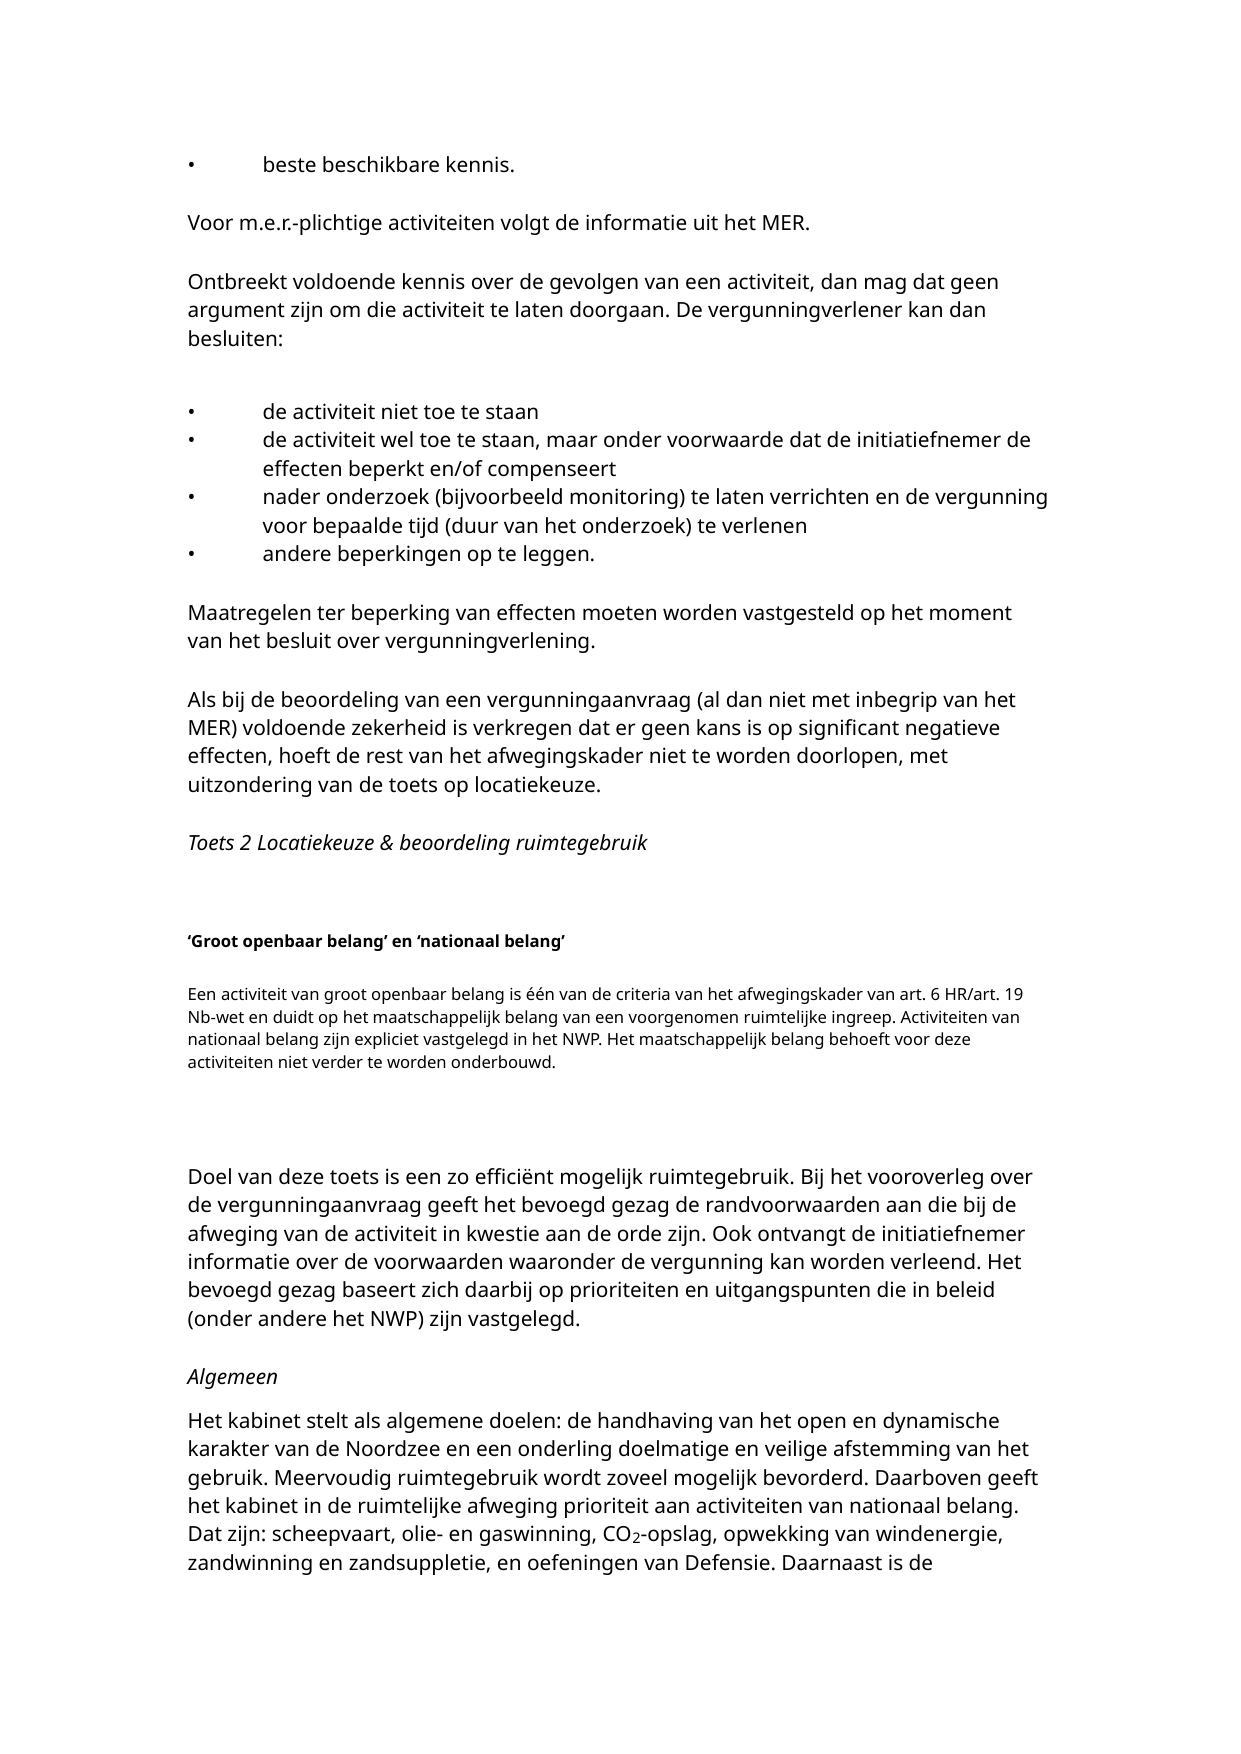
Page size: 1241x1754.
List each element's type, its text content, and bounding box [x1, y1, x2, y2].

list de activiteit niet toe te staan [187, 397, 1053, 426]
list nader onderzoek (bijvoorbeeld monitoring) te laten verrichten en de vergunning voor bepaalde tijd (duur van het onderzoek) te verlenen [187, 482, 1053, 539]
text Als bij de beoordeling van een vergunningaanvraag (al dan niet met inbegrip van het MER) voldoende zekerheid is verkregen dat er geen kans is op significant negatieve effecten, hoeft de rest van het afwegingskader niet te worden doorlopen, met uitzondering van de toets op locatiekeuze. [187, 685, 1053, 798]
list de activiteit wel toe te staan, maar onder voorwaarde dat de initiatiefnemer de effecten beperkt en/of compenseert [187, 426, 1053, 482]
text Maatregelen ter beperking van effecten moeten worden vastgesteld op het moment van het besluit over vergunningverlening. [187, 598, 1053, 655]
list andere beperkingen op te leggen. [187, 539, 1053, 568]
text Doel van deze toets is een zo efficiënt mogelijk ruimtegebruik. Bij het vooroverleg over de vergunningaanvraag geeft het bevoegd gezag de randvoorwaarden aan die bij de afweging van de activiteit in kwestie aan de orde zijn. Ook ontvangt de initiatiefnemer informatie over de voorwaarden waaronder de vergunning kan worden verleend. Het bevoegd gezag baseert zich daarbij op prioriteiten en uitgangspunten die in beleid (onder andere het NWP) zijn vastgelegd. [187, 1162, 1053, 1332]
table_header ‘Groot openbaar belang’ en ‘nationaal belang’ [188, 930, 1053, 982]
list beste beschikbare kennis. [187, 150, 1053, 178]
text Voor m.e.r.-plichtige activiteiten volgt de informatie uit het MER. [187, 208, 1053, 237]
table_cell Een activiteit van groot openbaar belang is één van de criteria van het afwegingskader van art. 6 HR/art. 19 Nb-wet en duidt op het maatschappelijk belang van een voorgenomen ruimtelijke ingreep. Activiteiten van nationaal belang zijn expliciet vastgelegd in het NWP. Het maatschappelijk belang behoeft voor deze activiteiten niet verder te worden onderbouwd. [188, 983, 1053, 1103]
text Ontbreekt voldoende kennis over de gevolgen van een activiteit, dan mag dat geen argument zijn om die activiteit te laten doorgaan. De vergunningverlener kan dan besluiten: [187, 267, 1053, 352]
text Het kabinet stelt als algemene doelen: de handhaving van het open en dynamische karakter van de Noordzee en een onderling doelmatige en veilige afstemming van het gebruik. Meervoudig ruimtegebruik wordt zoveel mogelijk bevorderd. Daarboven geeft het kabinet in de ruimtelijke afweging prioriteit aan activiteiten van nationaal belang. Dat zijn: scheepvaart, olie- en gaswinning, CO2-opslag, opwekking van windenergie, zandwinning en zandsuppletie, en oefeningen van Defensie. Daarnaast is de [187, 1406, 1053, 1576]
text Toets 2 Locatiekeuze & beoordeling ruimtegebruik [187, 828, 1053, 857]
text Algemeen [187, 1362, 1053, 1391]
